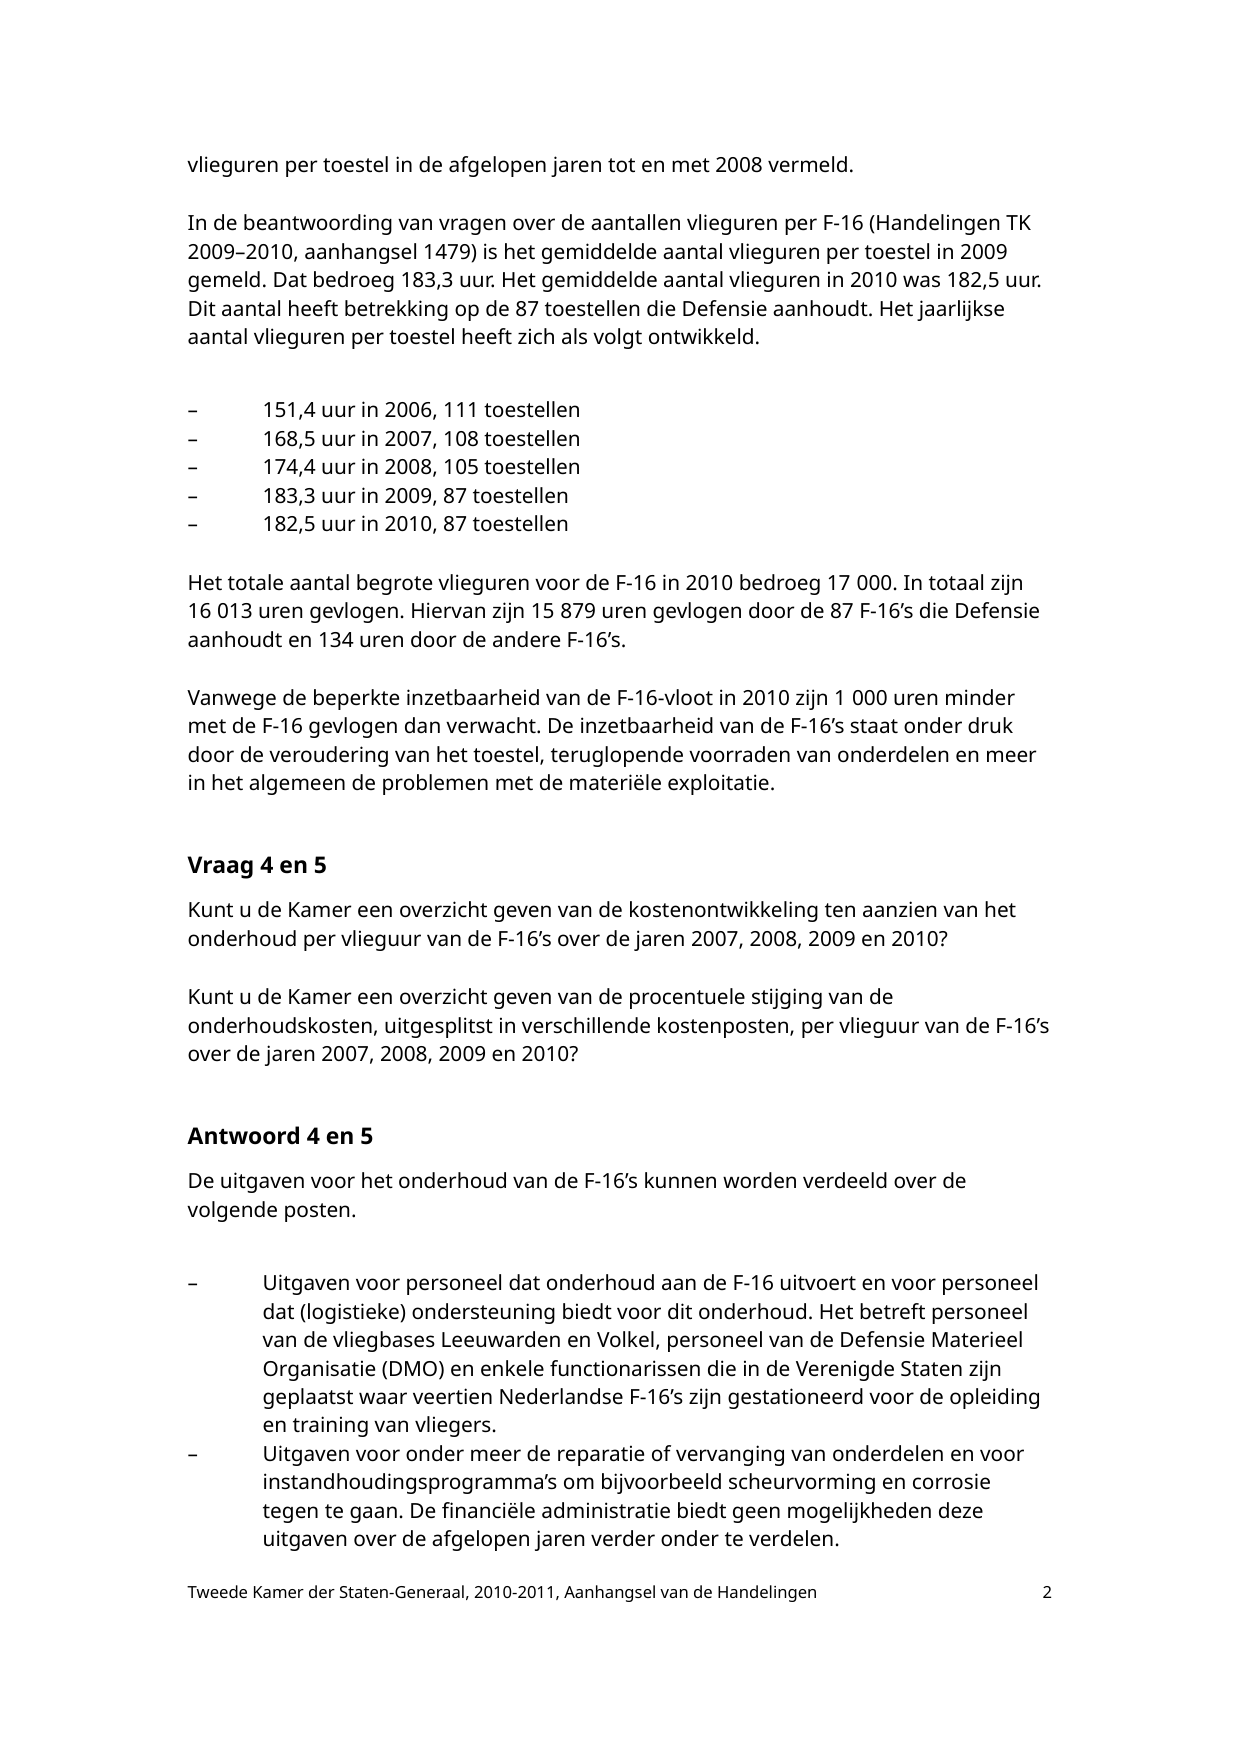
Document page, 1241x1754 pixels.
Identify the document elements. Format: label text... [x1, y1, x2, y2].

text Kunt u de Kamer een overzicht geven van de procentuele stijging van de onderhoudskosten, uitgesplitst in verschillende kostenposten, per vlieguur van de F-16’s over de jaren 2007, 2008, 2009 en 2010? [187, 982, 1053, 1068]
text vlieguren per toestel in de afgelopen jaren tot en met 2008 vermeld. [187, 150, 1053, 178]
list 168,5 uur in 2007, 108 toestellen [187, 424, 1053, 452]
subtitle Vraag 4 en 5 [187, 849, 1053, 881]
text In de beantwoording van vragen over de aantallen vlieguren per F-16 (Handelingen TK 2009–2010, aanhangsel 1479) is het gemiddelde aantal vlieguren per toestel in 2009 gemeld. Dat bedroeg 183,3 uur. Het gemiddelde aantal vlieguren in 2010 was 182,5 uur. Dit aantal heeft betrekking op de 87 toestellen die Defensie aanhoudt. Het jaarlijkse aantal vlieguren per toestel heeft zich als volgt ontwikkeld. [187, 208, 1053, 351]
list 151,4 uur in 2006, 111 toestellen [187, 396, 1053, 424]
text Het totale aantal begrote vlieguren voor de F-16 in 2010 bedroeg 17 000. In totaal zijn 16 013 uren gevlogen. Hiervan zijn 15 879 uren gevlogen door de 87 F-16’s die Defensie aanhoudt en 134 uren door de andere F-16’s. [187, 568, 1053, 653]
list 182,5 uur in 2010, 87 toestellen [187, 509, 1053, 538]
list 183,3 uur in 2009, 87 toestellen [187, 481, 1053, 509]
text De uitgaven voor het onderhoud van de F-16’s kunnen worden verdeeld over de volgende posten. [187, 1167, 1053, 1223]
list 174,4 uur in 2008, 105 toestellen [187, 452, 1053, 481]
text Kunt u de Kamer een overzicht geven van de kostenontwikkeling ten aanzien van het onderhoud per vlieguur van de F-16’s over de jaren 2007, 2008, 2009 en 2010? [187, 896, 1053, 952]
list Uitgaven voor onder meer de reparatie of vervanging van onderdelen en voor instandhoudingsprogramma’s om bijvoorbeeld scheurvorming en corrosie tegen te gaan. De financiële administratie biedt geen mogelijkheden deze uitgaven over de afgelopen jaren verder onder te verdelen. [187, 1439, 1053, 1553]
text Vanwege de beperkte inzetbaarheid van de F-16-vloot in 2010 zijn 1 000 uren minder met de F-16 gevlogen dan verwacht. De inzetbaarheid van de F-16’s staat onder druk door de veroudering van het toestel, teruglopende voorraden van onderdelen en meer in het algemeen de problemen met de materiële exploitatie. [187, 683, 1053, 797]
subtitle Antwoord 4 en 5 [187, 1120, 1053, 1152]
list Uitgaven voor personeel dat onderhoud aan de F-16 uitvoert en voor personeel dat (logistieke) ondersteuning biedt voor dit onderhoud. Het betreft personeel van de vliegbases Leeuwarden en Volkel, personeel van de Defensie Materieel Organisatie (DMO) en enkele functionarissen die in de Verenigde Staten zijn geplaatst waar veertien Nederlandse F-16’s zijn gestationeerd voor de opleiding en training van vliegers. [187, 1268, 1053, 1439]
